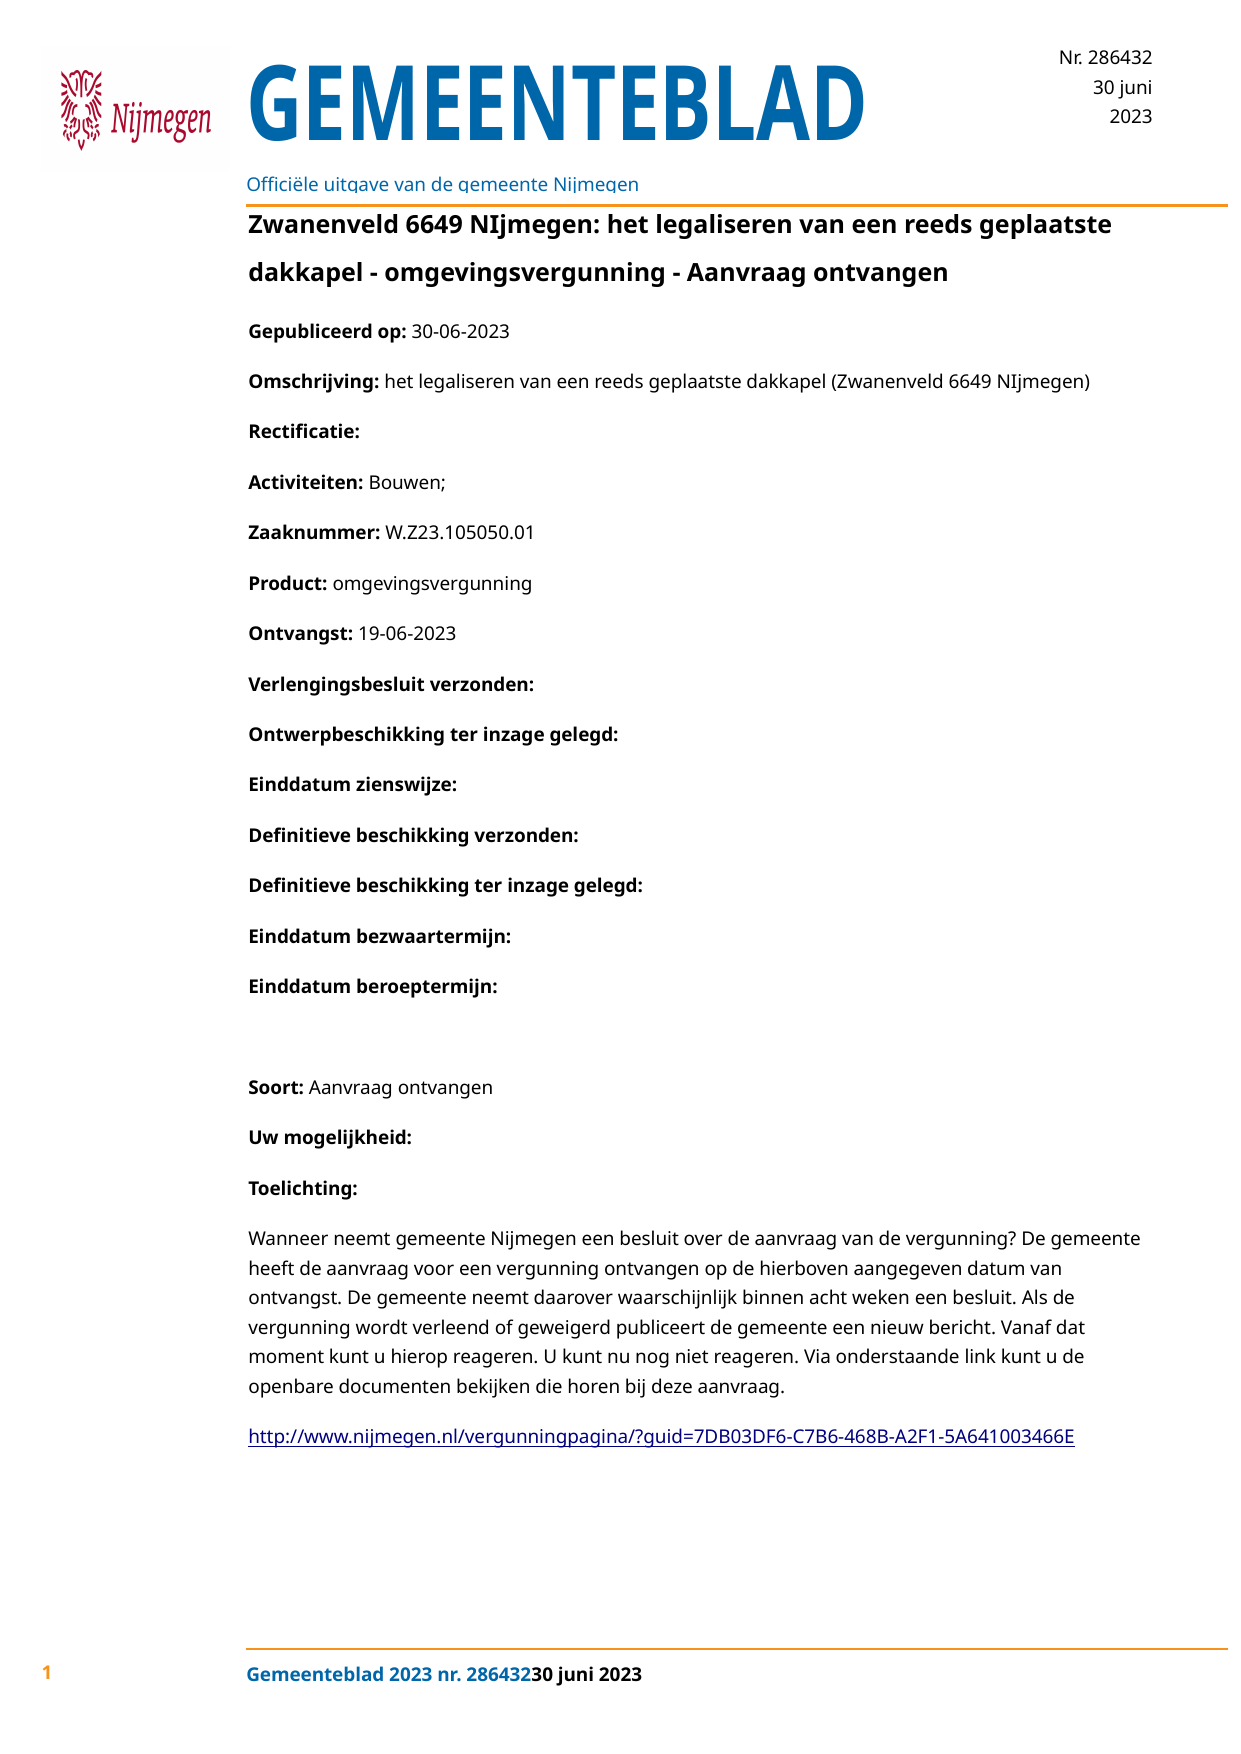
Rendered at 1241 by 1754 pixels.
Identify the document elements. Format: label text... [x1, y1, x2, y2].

picture [41, 47, 231, 172]
text Soort: Aanvraag ontvangen [248, 1074, 1152, 1100]
text Definitieve beschikking ter inzage gelegd: [248, 872, 1152, 898]
text Uw mogelijkheid: [248, 1124, 1152, 1150]
text Einddatum bezwaartermijn: [248, 923, 1152, 949]
text Zaaknummer: W.Z23.105050.01 [248, 519, 1152, 545]
text Ontvangst: 19-06-2023 [248, 620, 1152, 646]
text Definitieve beschikking verzonden: [248, 822, 1152, 848]
text Einddatum beroeptermijn: [248, 973, 1152, 999]
text Activiteiten: Bouwen; [248, 469, 1152, 495]
text Einddatum zienswijze: [248, 772, 1152, 797]
text Rectificatie: [248, 419, 1152, 444]
text Wanneer neemt gemeente Nijmegen een besluit over de aanvraag van de vergunning? De gemeente heeft de aanvraag voor een vergunning ontvangen op de hierboven aangegeven datum van ontvangst. De gemeente neemt daarover waarschijnlijk binnen acht weken een besluit. Als de vergunning wordt verleend of geweigerd publiceert de gemeente een nieuw bericht. Vanaf dat moment kunt u hierop reageren. U kunt nu nog niet reageren. Via onderstaande link kunt u de openbare documenten bekijken die horen bij deze aanvraag. [248, 1225, 1152, 1399]
text Verlengingsbesluit verzonden: [248, 671, 1152, 697]
text Gepubliceerd op: 30-06-2023 [248, 318, 1152, 344]
text Omschrijving: het legaliseren van een reeds geplaatste dakkapel (Zwanenveld 6649 NIjmegen) [248, 368, 1152, 394]
text Ontwerpbeschikking ter inzage gelegd: [248, 721, 1152, 747]
text Toelichting: [248, 1175, 1152, 1201]
text Product: omgevingsvergunning [248, 570, 1152, 596]
text http://www.nijmegen.nl/vergunningpagina/?guid=7DB03DF6-C7B6-468B-A2F1-5A641003466E [248, 1424, 1152, 1449]
text Zwanenveld 6649 NIjmegen: het legaliseren van een reeds geplaatste dakkapel - omgevingsvergunning - Aanvraag ontvangen [248, 207, 1152, 288]
